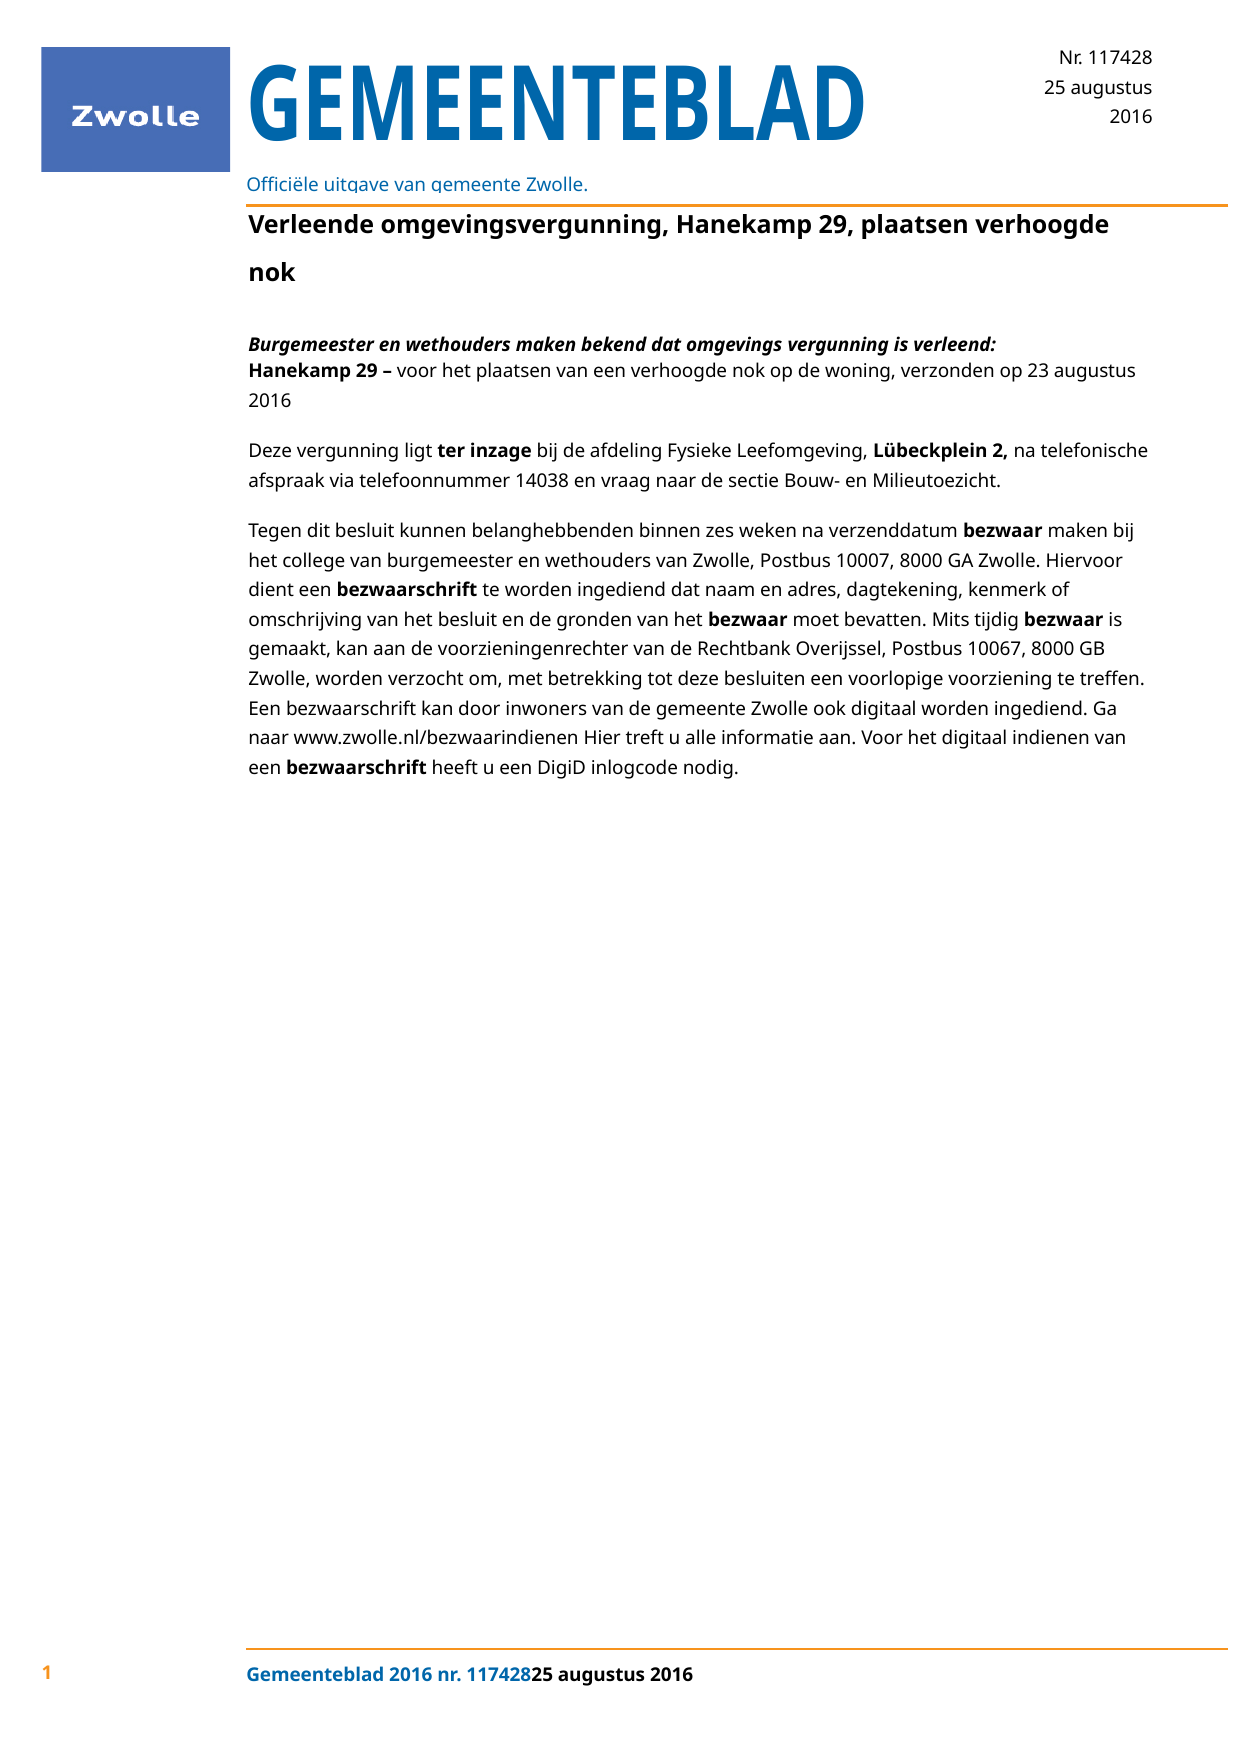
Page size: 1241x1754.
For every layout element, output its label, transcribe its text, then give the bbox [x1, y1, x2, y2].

text Deze vergunning ligt ter inzage bij de afdeling Fysieke Leefomgeving, Lübeckplein 2, na telefonische afspraak via telefoonnummer 14038 en vraag naar de sectie Bouw- en Milieutoezicht. [248, 437, 1152, 492]
text Verleende omgevingsvergunning, Hanekamp 29, plaatsen verhoogde nok [248, 207, 1152, 288]
text Tegen dit besluit kunnen belanghebbenden binnen zes weken na verzenddatum bezwaar maken bij het college van burgemeester en wethouders van Zwolle, Postbus 10007, 8000 GA Zwolle. Hiervoor dient een bezwaarschrift te worden ingediend dat naam en adres, dagtekening, kenmerk of omschrijving van het besluit en de gronden van het bezwaar moet bevatten. Mits tijdig bezwaar is gemaakt, kan aan de voorzieningenrechter van de Rechtbank Overijssel, Postbus 10067, 8000 GB Zwolle, worden verzocht om, met betrekking tot deze besluiten een voorlopige voorziening te treffen. Een bezwaarschrift kan door inwoners van de gemeente Zwolle ook digitaal worden ingediend. Ga naar www.zwolle.nl/bezwaarindienen Hier treft u alle informatie aan. Voor het digitaal indienen van een bezwaarschrift heeft u een DigiD inlogcode nodig. [248, 517, 1152, 779]
text Hanekamp 29 – voor het plaatsen van een verhoogde nok op de woning, verzonden op 23 augustus 2016 [248, 357, 1152, 412]
text Burgemeester en wethouders maken bekend dat omgevings vergunning is verleend: [248, 331, 1152, 357]
picture [41, 47, 231, 172]
